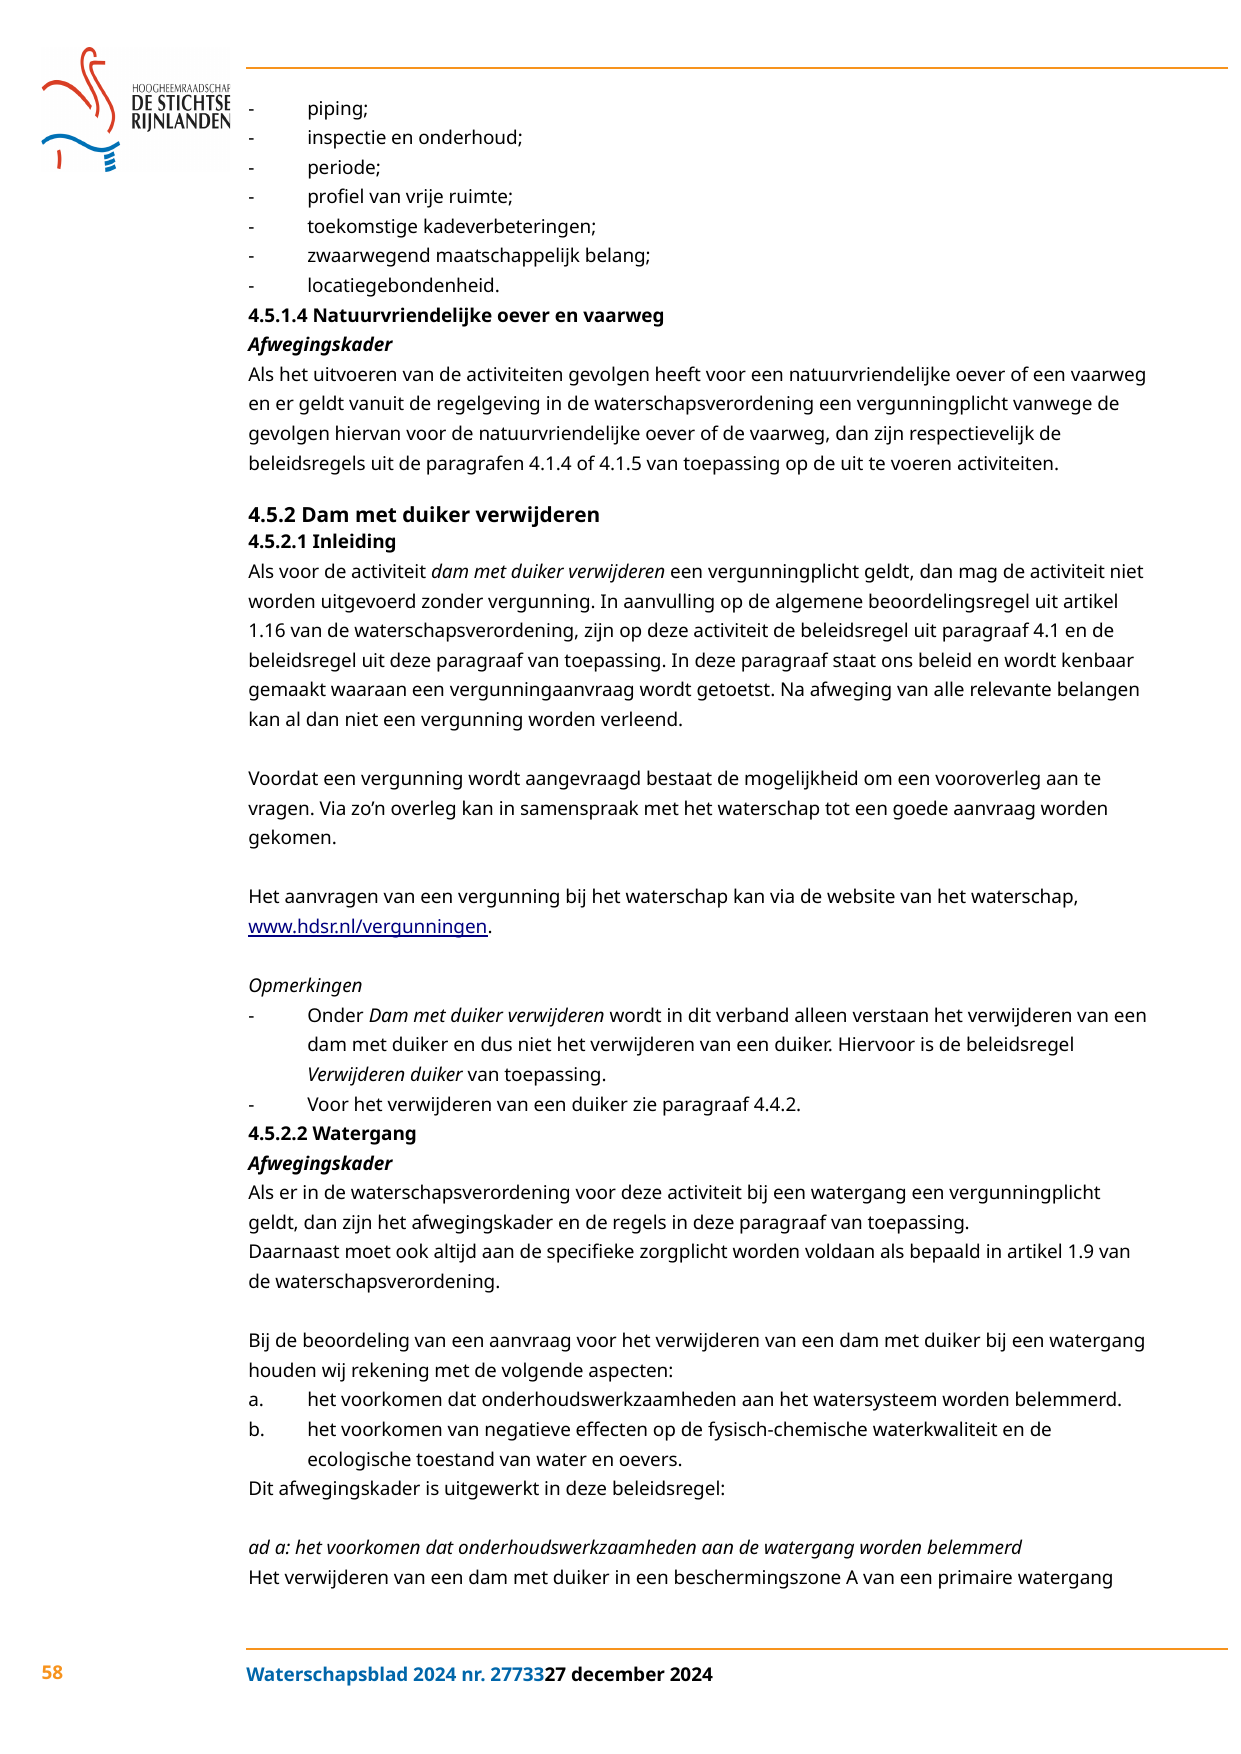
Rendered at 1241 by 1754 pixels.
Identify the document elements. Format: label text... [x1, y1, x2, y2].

text 4.5.2.1 Inleiding [248, 529, 1152, 554]
text Afwegingskader [248, 331, 1152, 357]
picture [41, 47, 231, 172]
list Onder Dam met duiker verwijderen wordt in dit verband alleen verstaan het verwijderen van een dam met duiker en dus niet het verwijderen van een duiker. Hiervoor is de beleidsregel Verwijderen duiker van toepassing. [248, 1002, 1152, 1087]
text Het verwijderen van een dam met duiker in een beschermingszone A van een primaire watergang [248, 1564, 1152, 1590]
list periode; [248, 154, 1152, 180]
list piping; [248, 95, 1152, 121]
text Als het uitvoeren van de activiteiten gevolgen heeft voor een natuurvriendelijke oever of een vaarweg en er geldt vanuit de regelgeving in de waterschapsverordening een vergunningplicht vanwege de gevolgen hiervan voor de natuurvriendelijke oever of de vaarweg, dan zijn respectievelijk de beleidsregels uit de paragrafen 4.1.4 of 4.1.5 van toepassing op de uit te voeren activiteiten. [248, 361, 1152, 476]
list zwaarwegend maatschappelijk belang; [248, 243, 1152, 268]
text Bij de beoordeling van een aanvraag voor het verwijderen van een dam met duiker bij een watergang houden wij rekening met de volgende aspecten: [248, 1327, 1152, 1383]
text Opmerkingen [248, 972, 1152, 998]
text Afwegingskader [248, 1150, 1152, 1176]
text Voordat een vergunning wordt aangevraagd bestaat de mogelijkheid om een vooroverleg aan te vragen. Via zo’n overleg kan in samenspraak met het waterschap tot een goede aanvraag worden gekomen. [248, 765, 1152, 850]
list Voor het verwijderen van een duiker zie paragraaf 4.4.2. [248, 1091, 1152, 1116]
text 4.5.2.2 Watergang [248, 1120, 1152, 1146]
text Dit afwegingskader is uitgewerkt in deze beleidsregel: [248, 1475, 1152, 1501]
list locatiegebondenheid. [248, 272, 1152, 298]
list het voorkomen van negatieve effecten op de fysisch-chemische waterkwaliteit en de ecologische toestand van water en oevers. [248, 1416, 1152, 1471]
text Als er in de waterschapsverordening voor deze activiteit bij een watergang een vergunningplicht geldt, dan zijn het afwegingskader en de regels in deze paragraaf van toepassing. [248, 1179, 1152, 1235]
text Daarnaast moet ook altijd aan de specifieke zorgplicht worden voldaan als bepaald in artikel 1.9 van de waterschapsverordening. [248, 1239, 1152, 1294]
text 4.5.1.4 Natuurvriendelijke oever en vaarweg [248, 302, 1152, 328]
list profiel van vrije ruimte; [248, 183, 1152, 209]
text 4.5.2 Dam met duiker verwijderen [248, 500, 1152, 529]
text Het aanvragen van een vergunning bij het waterschap kan via de website van het waterschap, www.hdsr.nl/vergunningen. [248, 884, 1152, 939]
list toekomstige kadeverbeteringen; [248, 213, 1152, 239]
list inspectie en onderhoud; [248, 124, 1152, 150]
list het voorkomen dat onderhoudswerkzaamheden aan het watersysteem worden belemmerd. [248, 1387, 1152, 1412]
text ad a: het voorkomen dat onderhoudswerkzaamheden aan de watergang worden belemmerd [248, 1534, 1152, 1560]
text Als voor de activiteit dam met duiker verwijderen een vergunningplicht geldt, dan mag de activiteit niet worden uitgevoerd zonder vergunning. In aanvulling op de algemene beoordelingsregel uit artikel 1.16 van de waterschapsverordening, zijn op deze activiteit de beleidsregel uit paragraaf 4.1 en de beleidsregel uit deze paragraaf van toepassing. In deze paragraaf staat ons beleid en wordt kenbaar gemaakt waaraan een vergunningaanvraag wordt getoetst. Na afweging van alle relevante belangen kan al dan niet een vergunning worden verleend. [248, 558, 1152, 732]
